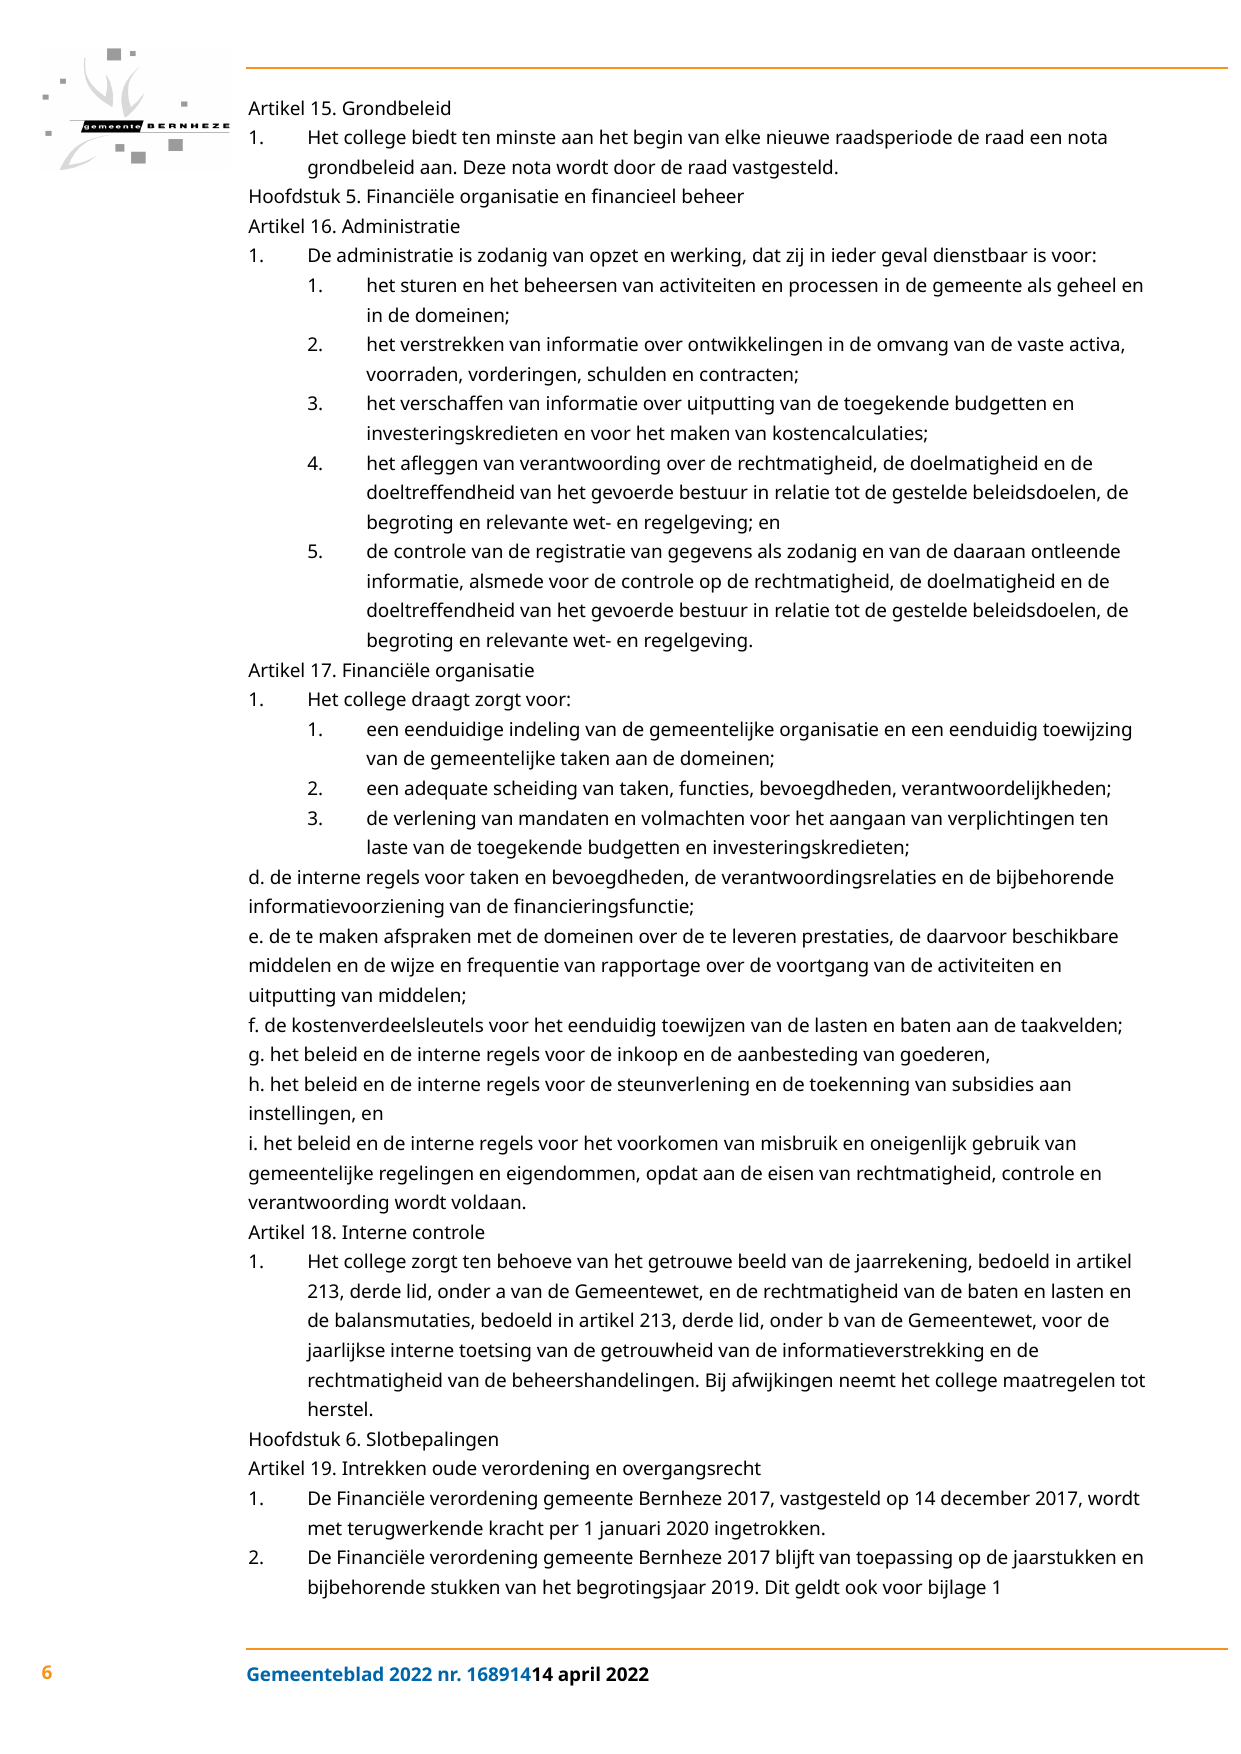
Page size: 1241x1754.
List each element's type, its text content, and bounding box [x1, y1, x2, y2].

text f. de kostenverdeelsleutels voor het eenduidig toewijzen van de lasten en baten aan de taakvelden; [248, 1012, 1152, 1038]
text i. het beleid en de interne regels voor het voorkomen van misbruik en oneigenlijk gebruik van gemeentelijke regelingen en eigendommen, opdat aan de eisen van rechtmatigheid, controle en verantwoording wordt voldaan. [248, 1130, 1152, 1215]
list het afleggen van verantwoording over de rechtmatigheid, de doelmatigheid en de doeltreffendheid van het gevoerde bestuur in relatie tot de gestelde beleidsdoelen, de begroting en relevante wet- en regelgeving; en [307, 450, 1152, 535]
list het verschaffen van informatie over uitputting van de toegekende budgetten en investeringskredieten en voor het maken van kostencalculaties; [307, 391, 1152, 446]
list het verstrekken van informatie over ontwikkelingen in de omvang van de vaste activa, voorraden, vorderingen, schulden en contracten; [307, 331, 1152, 387]
list De Financiële verordening gemeente Bernheze 2017, vastgesteld op 14 december 2017, wordt met terugwerkende kracht per 1 januari 2020 ingetrokken. [248, 1485, 1152, 1541]
picture [41, 47, 231, 172]
text Hoofdstuk 5. Financiële organisatie en financieel beheer [248, 183, 1152, 209]
list een eenduidige indeling van de gemeentelijke organisatie en een eenduidig toewijzing van de gemeentelijke taken aan de domeinen; [307, 716, 1152, 771]
text Artikel 17. Financiële organisatie [248, 657, 1152, 683]
list De Financiële verordening gemeente Bernheze 2017 blijft van toepassing op de jaarstukken en bijbehorende stukken van het begrotingsjaar 2019. Dit geldt ook voor bijlage 1 [248, 1544, 1152, 1600]
list Het college biedt ten minste aan het begin van elke nieuwe raadsperiode de raad een nota grondbeleid aan. Deze nota wordt door de raad vastgesteld. [248, 124, 1152, 180]
text Artikel 15. Grondbeleid [248, 95, 1152, 121]
text d. de interne regels voor taken en bevoegdheden, de verantwoordingsrelaties en de bijbehorende informatievoorziening van de financieringsfunctie; [248, 864, 1152, 919]
list Het college draagt zorgt voor: [248, 686, 1152, 712]
list de controle van de registratie van gegevens als zodanig en van de daaraan ontleende informatie, alsmede voor de controle op de rechtmatigheid, de doelmatigheid en de doeltreffendheid van het gevoerde bestuur in relatie tot de gestelde beleidsdoelen, de begroting en relevante wet- en regelgeving. [307, 538, 1152, 653]
list De administratie is zodanig van opzet en werking, dat zij in ieder geval dienstbaar is voor: [248, 243, 1152, 268]
text Hoofdstuk 6. Slotbepalingen [248, 1426, 1152, 1452]
text g. het beleid en de interne regels voor de inkoop en de aanbesteding van goederen, [248, 1041, 1152, 1067]
text h. het beleid en de interne regels voor de steunverlening en de toekenning van subsidies aan instellingen, en [248, 1071, 1152, 1126]
list de verlening van mandaten en volmachten voor het aangaan van verplichtingen ten laste van de toegekende budgetten en investeringskredieten; [307, 805, 1152, 860]
text Artikel 19. Intrekken oude verordening en overgangsrecht [248, 1456, 1152, 1481]
list het sturen en het beheersen van activiteiten en processen in de gemeente als geheel en in de domeinen; [307, 272, 1152, 328]
list Het college zorgt ten behoeve van het getrouwe beeld van de jaarrekening, bedoeld in artikel 213, derde lid, onder a van de Gemeentewet, en de rechtmatigheid van de baten en lasten en de balansmutaties, bedoeld in artikel 213, derde lid, onder b van de Gemeentewet, voor de jaarlijkse interne toetsing van de getrouwheid van de informatieverstrekking en de rechtmatigheid van de beheershandelingen. Bij afwijkingen neemt het college maatregelen tot herstel. [248, 1248, 1152, 1422]
text Artikel 18. Interne controle [248, 1219, 1152, 1245]
text Artikel 16. Administratie [248, 213, 1152, 239]
text e. de te maken afspraken met de domeinen over de te leveren prestaties, de daarvoor beschikbare middelen en de wijze en frequentie van rapportage over de voortgang van de activiteiten en uitputting van middelen; [248, 923, 1152, 1008]
list een adequate scheiding van taken, functies, bevoegdheden, verantwoordelijkheden; [307, 775, 1152, 801]
